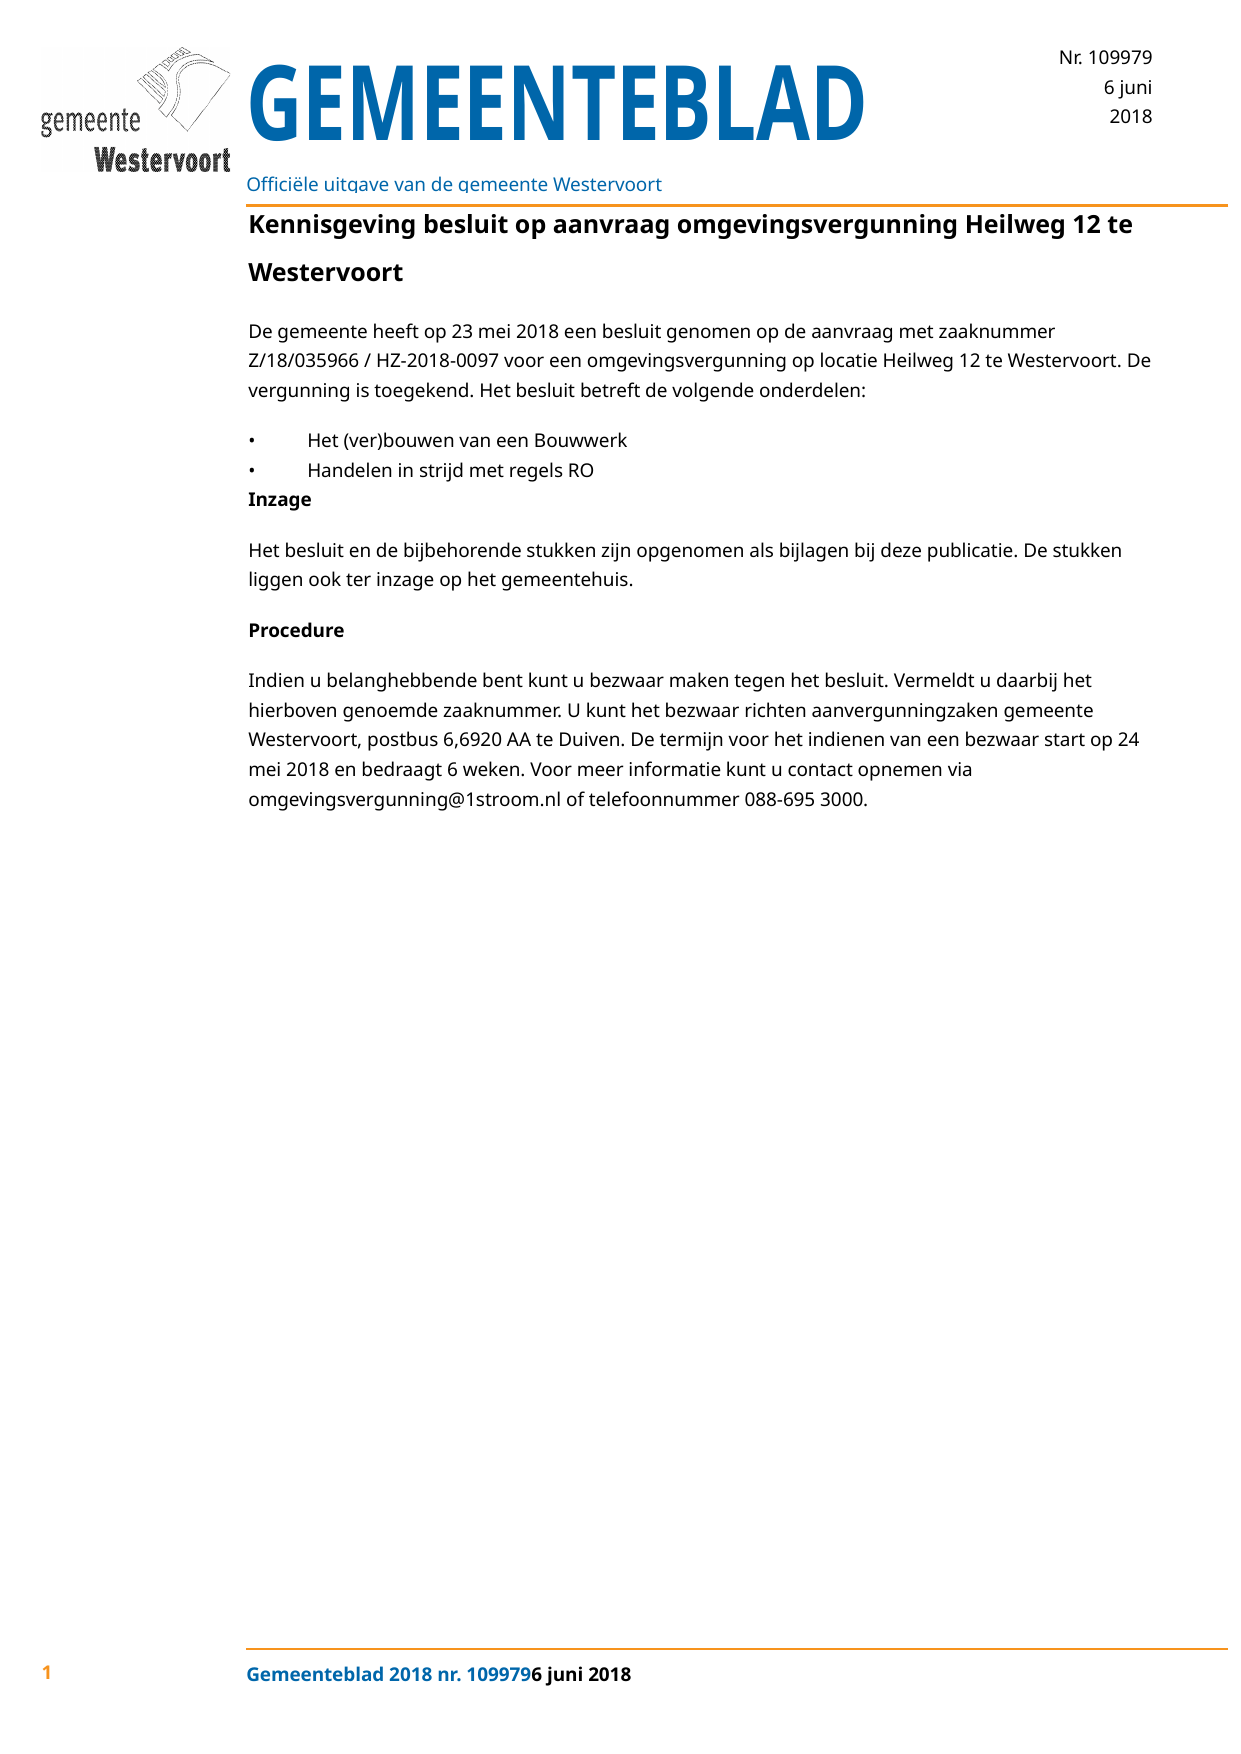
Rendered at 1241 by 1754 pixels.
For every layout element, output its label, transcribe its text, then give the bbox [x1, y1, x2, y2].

text Kennisgeving besluit op aanvraag omgevingsvergunning Heilweg 12 te Westervoort [248, 207, 1152, 288]
list Handelen in strijd met regels RO [248, 457, 1152, 483]
text Inzage [248, 487, 1152, 512]
text Indien u belanghebbende bent kunt u bezwaar maken tegen het besluit. Vermeldt u daarbij het hierboven genoemde zaaknummer. U kunt het bezwaar richten aanvergunningzaken gemeente Westervoort, postbus 6,6920 AA te Duiven. De termijn voor het indienen van een bezwaar start op 24 mei 2018 en bedraagt 6 weken. Voor meer informatie kunt u contact opnemen via omgevingsvergunning@1stroom.nl of telefoonnummer 088-695 3000. [248, 667, 1152, 812]
list Het (ver)bouwen van een Bouwwerk [248, 427, 1152, 453]
text Het besluit en de bijbehorende stukken zijn opgenomen als bijlagen bij deze publicatie. De stukken liggen ook ter inzage op het gemeentehuis. [248, 537, 1152, 592]
text Procedure [248, 617, 1152, 643]
text De gemeente heeft op 23 mei 2018 een besluit genomen op de aanvraag met zaaknummer Z/18/035966 / HZ-2018-0097 voor een omgevingsvergunning op locatie Heilweg 12 te Westervoort. De vergunning is toegekend. Het besluit betreft de volgende onderdelen: [248, 318, 1152, 403]
picture [41, 47, 231, 172]
